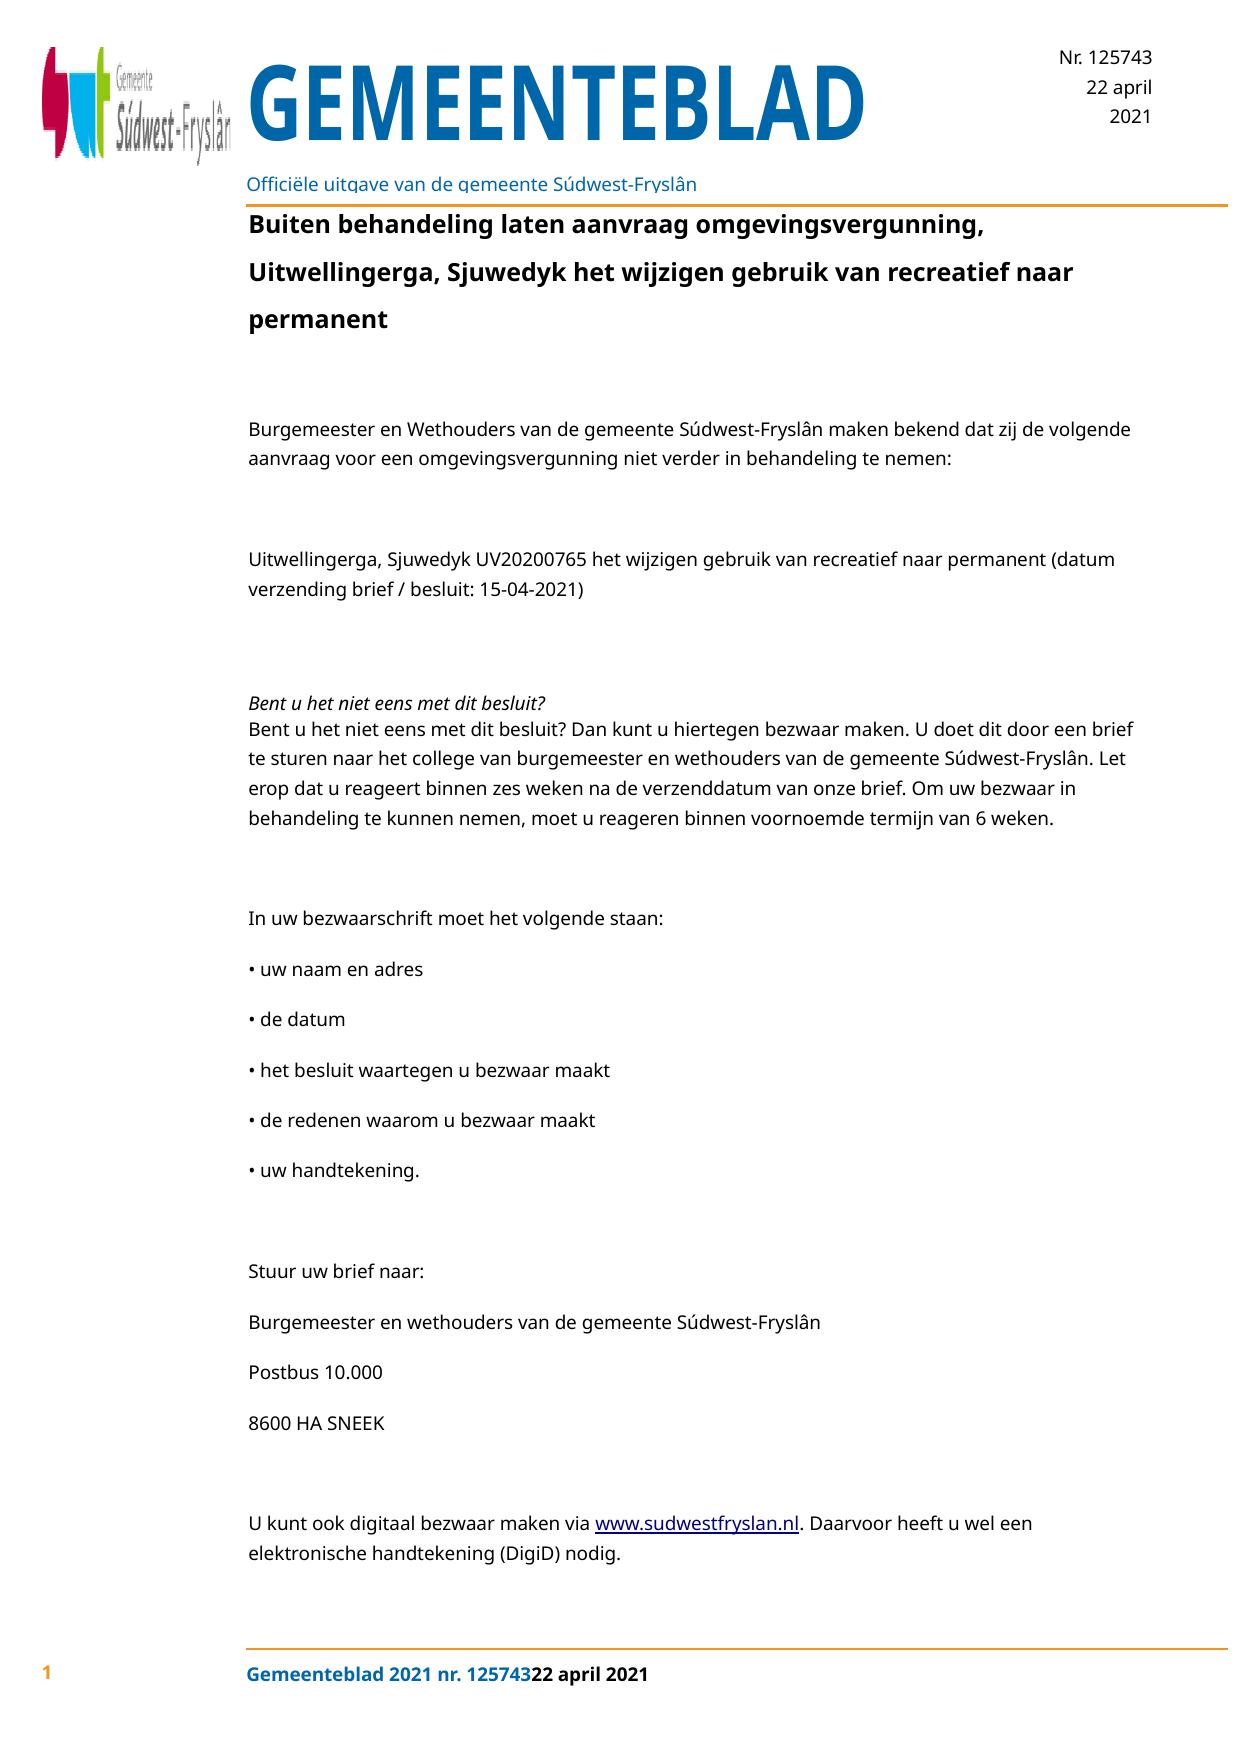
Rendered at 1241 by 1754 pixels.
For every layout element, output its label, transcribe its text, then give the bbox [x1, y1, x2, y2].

text In uw bezwaarschrift moet het volgende staan: [248, 906, 1152, 931]
picture [41, 47, 231, 172]
text Burgemeester en wethouders van de gemeente Súdwest-Fryslân [248, 1309, 1152, 1335]
text Bent u het niet eens met dit besluit? Dan kunt u hiertegen bezwaar maken. U doet dit door een brief te sturen naar het college van burgemeester en wethouders van de gemeente Súdwest-Fryslân. Let erop dat u reageert binnen zes weken na de verzenddatum van onze brief. Om uw bezwaar in behandeling te kunnen nemen, moet u reageren binnen voornoemde termijn van 6 weken. [248, 716, 1152, 831]
text Uitwellingerga, Sjuwedyk UV20200765 het wijzigen gebruik van recreatief naar permanent (datum verzending brief / besluit: 15-04-2021) [248, 546, 1152, 602]
text • uw handtekening. [248, 1158, 1152, 1183]
text • het besluit waartegen u bezwaar maakt [248, 1057, 1152, 1083]
text Postbus 10.000 [248, 1359, 1152, 1385]
text Stuur uw brief naar: [248, 1258, 1152, 1284]
text U kunt ook digitaal bezwaar maken via www.sudwestfryslan.nl. Daarvoor heeft u wel een elektronische handtekening (DigiD) nodig. [248, 1511, 1152, 1566]
text Bent u het niet eens met dit besluit? [248, 690, 1152, 716]
text Buiten behandeling laten aanvraag omgevingsvergunning, Uitwellingerga, Sjuwedyk het wijzigen gebruik van recreatief naar permanent [248, 207, 1152, 336]
text Burgemeester en Wethouders van de gemeente Súdwest-Fryslân maken bekend dat zij de volgende aanvraag voor een omgevingsvergunning niet verder in behandeling te nemen: [248, 416, 1152, 471]
text • uw naam en adres [248, 956, 1152, 982]
text • de redenen waarom u bezwaar maakt [248, 1107, 1152, 1133]
text • de datum [248, 1006, 1152, 1032]
text 8600 HA SNEEK [248, 1410, 1152, 1436]
